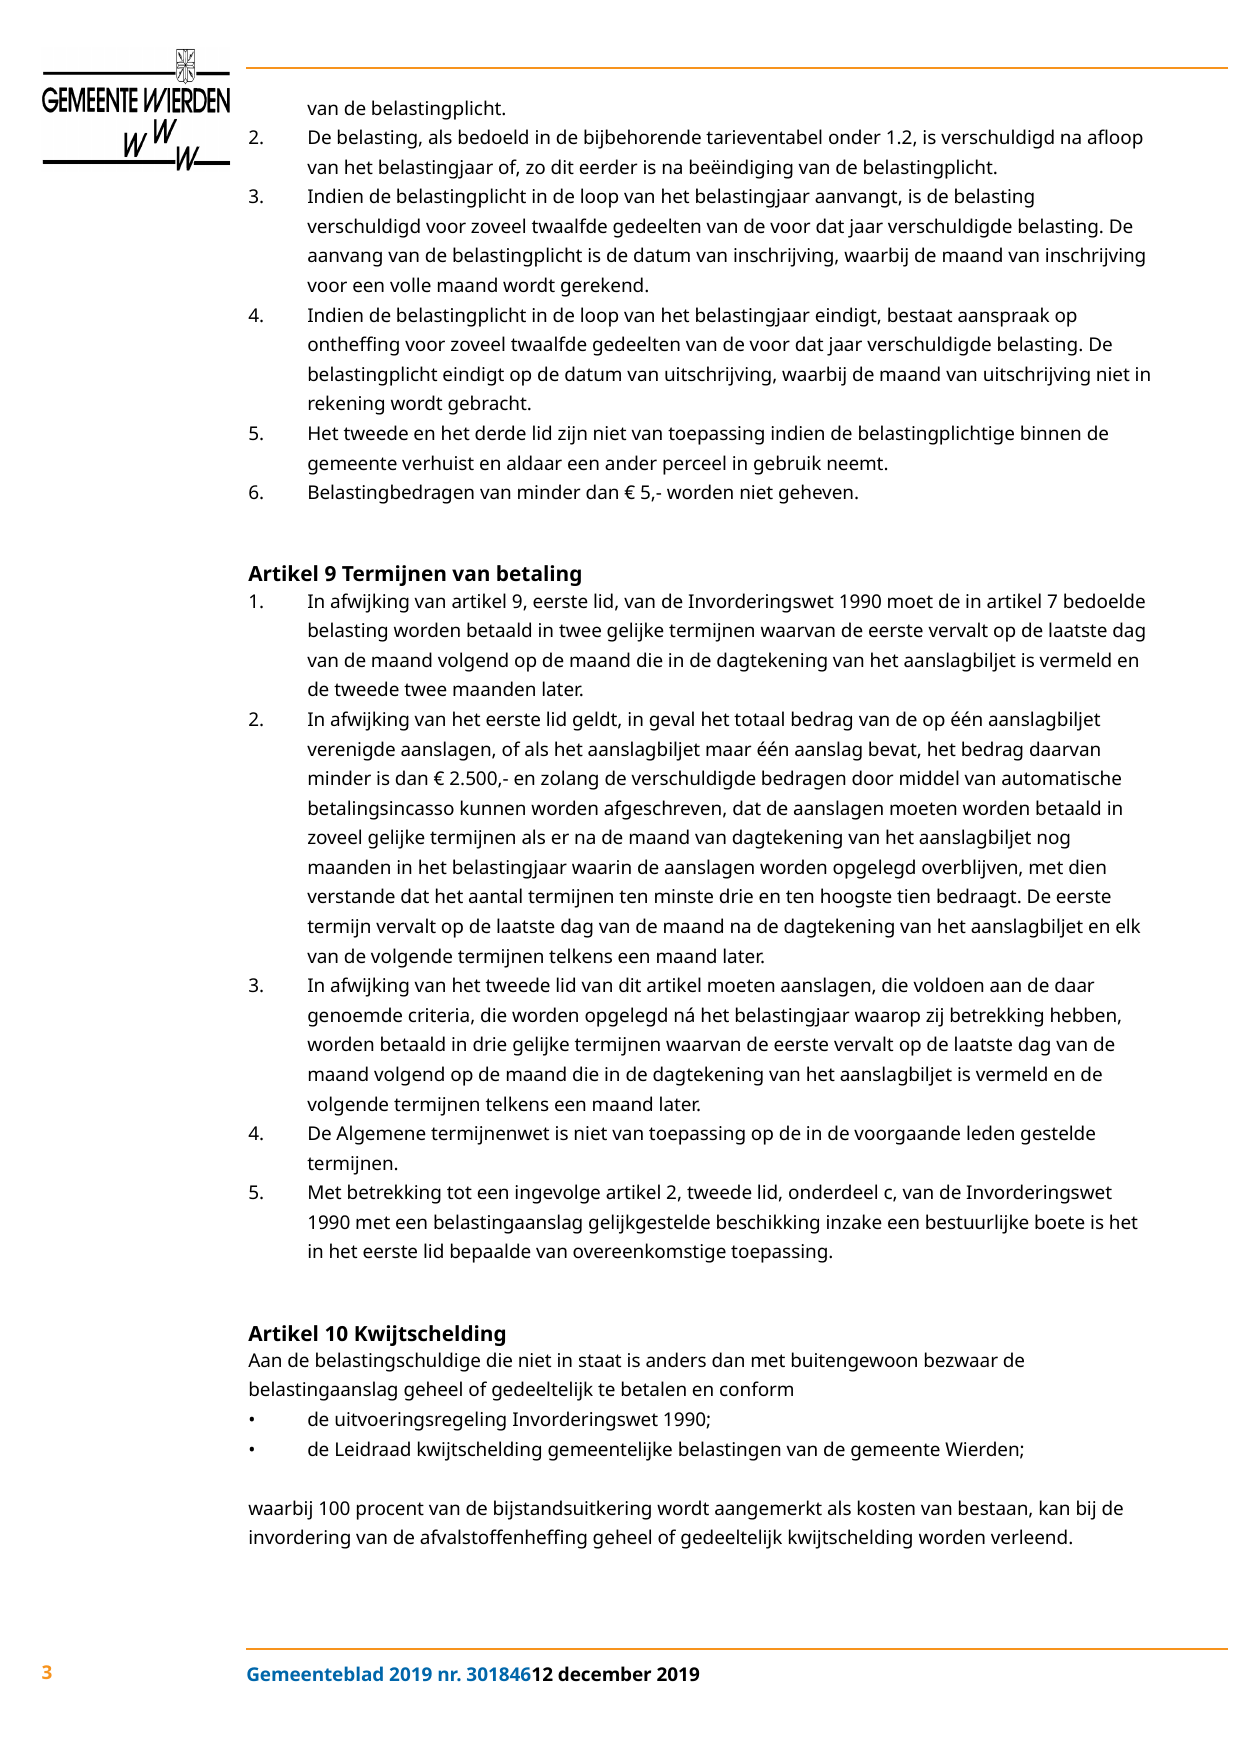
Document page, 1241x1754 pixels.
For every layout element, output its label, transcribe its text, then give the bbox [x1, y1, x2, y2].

text Aan de belastingschuldige die niet in staat is anders dan met buitengewoon bezwaar de belastingaanslag geheel of gedeeltelijk te betalen en conform [248, 1347, 1152, 1402]
text waarbij 100 procent van de bijstandsuitkering wordt aangemerkt als kosten van bestaan, kan bij de invordering van de afvalstoffenheffing geheel of gedeeltelijk kwijtschelding worden verleend. [248, 1495, 1152, 1550]
list Indien de belastingplicht in de loop van het belastingjaar eindigt, bestaat aanspraak op ontheffing voor zoveel twaalfde gedeelten van de voor dat jaar verschuldigde belasting. De belastingplicht eindigt op de datum van uitschrijving, waarbij de maand van uitschrijving niet in rekening wordt gebracht. [248, 302, 1152, 416]
list de Leidraad kwijtschelding gemeentelijke belastingen van de gemeente Wierden; [248, 1436, 1152, 1462]
list De belasting, als bedoeld in de bijbehorende tarieventabel onder 1.2, is verschuldigd na afloop van het belastingjaar of, zo dit eerder is na beëindiging van de belastingplicht. [248, 124, 1152, 180]
text Artikel 10 Kwijtschelding [248, 1319, 1152, 1347]
list In afwijking van artikel 9, eerste lid, van de Invorderingswet 1990 moet de in artikel 7 bedoelde belasting worden betaald in twee gelijke termijnen waarvan de eerste vervalt op de laatste dag van de maand volgend op de maand die in de dagtekening van het aanslagbiljet is vermeld en de tweede twee maanden later. [248, 588, 1152, 702]
list De Algemene termijnenwet is niet van toepassing op de in de voorgaande leden gestelde termijnen. [248, 1120, 1152, 1176]
list Indien de belastingplicht in de loop van het belastingjaar aanvangt, is de belasting verschuldigd voor zoveel twaalfde gedeelten van de voor dat jaar verschuldigde belasting. De aanvang van de belastingplicht is de datum van inschrijving, waarbij de maand van inschrijving voor een volle maand wordt gerekend. [248, 183, 1152, 298]
list Belastingbedragen van minder dan € 5,- worden niet geheven. [248, 479, 1152, 505]
list de uitvoeringsregeling Invorderingswet 1990; [248, 1406, 1152, 1432]
list Het tweede en het derde lid zijn niet van toepassing indien de belastingplichtige binnen de gemeente verhuist en aldaar een ander perceel in gebruik neemt. [248, 420, 1152, 476]
list In afwijking van het eerste lid geldt, in geval het totaal bedrag van de op één aanslagbiljet verenigde aanslagen, of als het aanslagbiljet maar één aanslag bevat, het bedrag daarvan minder is dan € 2.500,- en zolang de verschuldigde bedragen door middel van automatische betalingsincasso kunnen worden afgeschreven, dat de aanslagen moeten worden betaald in zoveel gelijke termijnen als er na de maand van dagtekening van het aanslagbiljet nog maanden in het belastingjaar waarin de aanslagen worden opgelegd overblijven, met dien verstande dat het aantal termijnen ten minste drie en ten hoogste tien bedraagt. De eerste termijn vervalt op de laatste dag van de maand na de dagtekening van het aanslagbiljet en elk van de volgende termijnen telkens een maand later. [248, 706, 1152, 968]
list van de belastingplicht. [248, 95, 1152, 121]
list Met betrekking tot een ingevolge artikel 2, tweede lid, onderdeel c, van de Invorderingswet 1990 met een belastingaanslag gelijkgestelde beschikking inzake een bestuurlijke boete is het in het eerste lid bepaalde van overeenkomstige toepassing. [248, 1179, 1152, 1264]
list In afwijking van het tweede lid van dit artikel moeten aanslagen, die voldoen aan de daar genoemde criteria, die worden opgelegd ná het belastingjaar waarop zij betrekking hebben, worden betaald in drie gelijke termijnen waarvan de eerste vervalt op de laatste dag van de maand volgend op de maand die in de dagtekening van het aanslagbiljet is vermeld en de volgende termijnen telkens een maand later. [248, 972, 1152, 1116]
text Artikel 9 Termijnen van betaling [248, 559, 1152, 588]
picture [41, 47, 231, 172]
